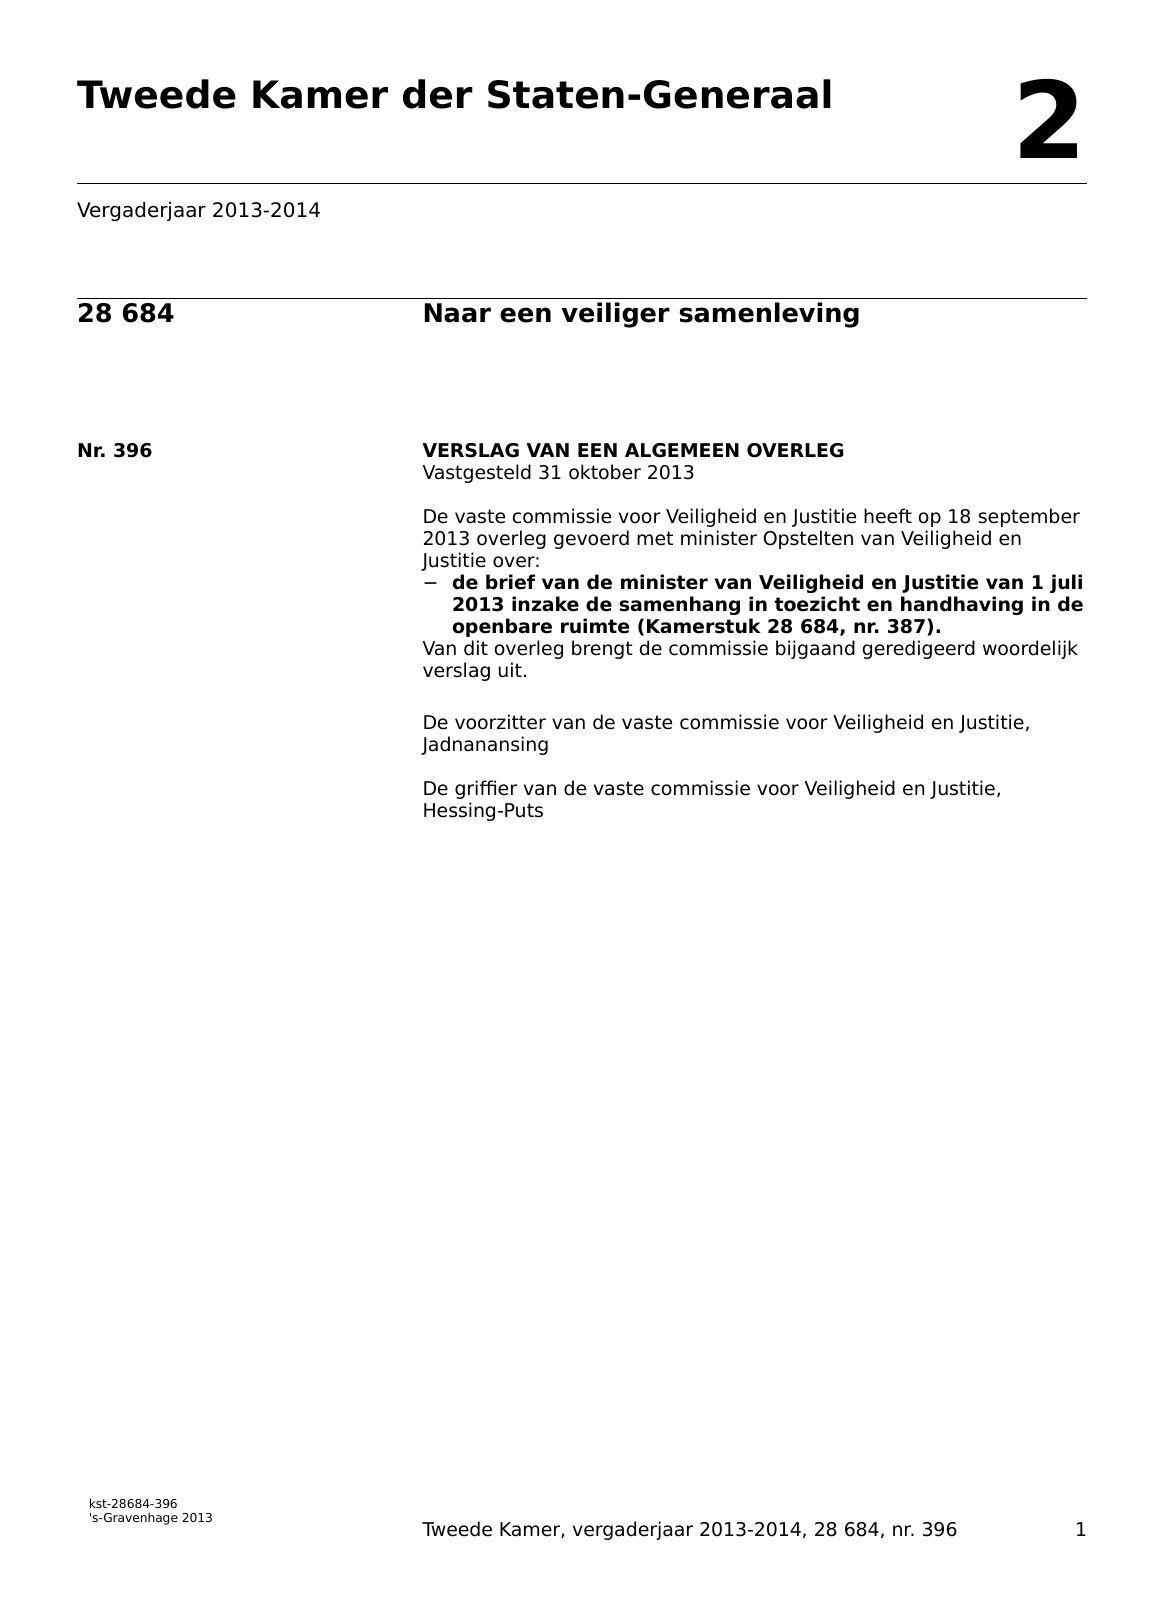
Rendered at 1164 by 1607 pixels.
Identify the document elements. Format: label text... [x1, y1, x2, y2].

text kst-28684-396 [88, 1497, 323, 1511]
text Vastgesteld 31 oktober 2013 [422, 462, 1087, 484]
text 's-Gravenhage 2013 [88, 1511, 323, 1525]
subtitle Nr. 396 VERSLAG VAN EEN ALGEMEEN OVERLEG [77, 440, 1087, 462]
text De voorzitter van de vaste commissie voor Veiligheid en Justitie, Jadnanansing [422, 712, 1087, 756]
text − de brief van de minister van Veiligheid en Justitie van 1 juli 2013 inzake de samenhang in toezicht en handhaving in de openbare ruimte (Kamerstuk 28 684, nr. 387). [422, 572, 1087, 638]
text De griffier van de vaste commissie voor Veiligheid en Justitie, Hessing-Puts [422, 778, 1087, 822]
subtitle 28 684 Naar een veiliger samenleving [77, 299, 1087, 329]
text De vaste commissie voor Veiligheid en Justitie heeft op 18 september 2013 overleg gevoerd met minister Opstelten van Veiligheid en Justitie over: [422, 506, 1087, 572]
table_header 2 [886, 59, 1087, 183]
table_header Tweede Kamer der Staten-Generaal [77, 59, 886, 183]
text Van dit overleg brengt de commissie bijgaand geredigeerd woordelijk verslag uit. [422, 638, 1087, 682]
table_cell Vergaderjaar 2013-2014 [77, 184, 1087, 298]
